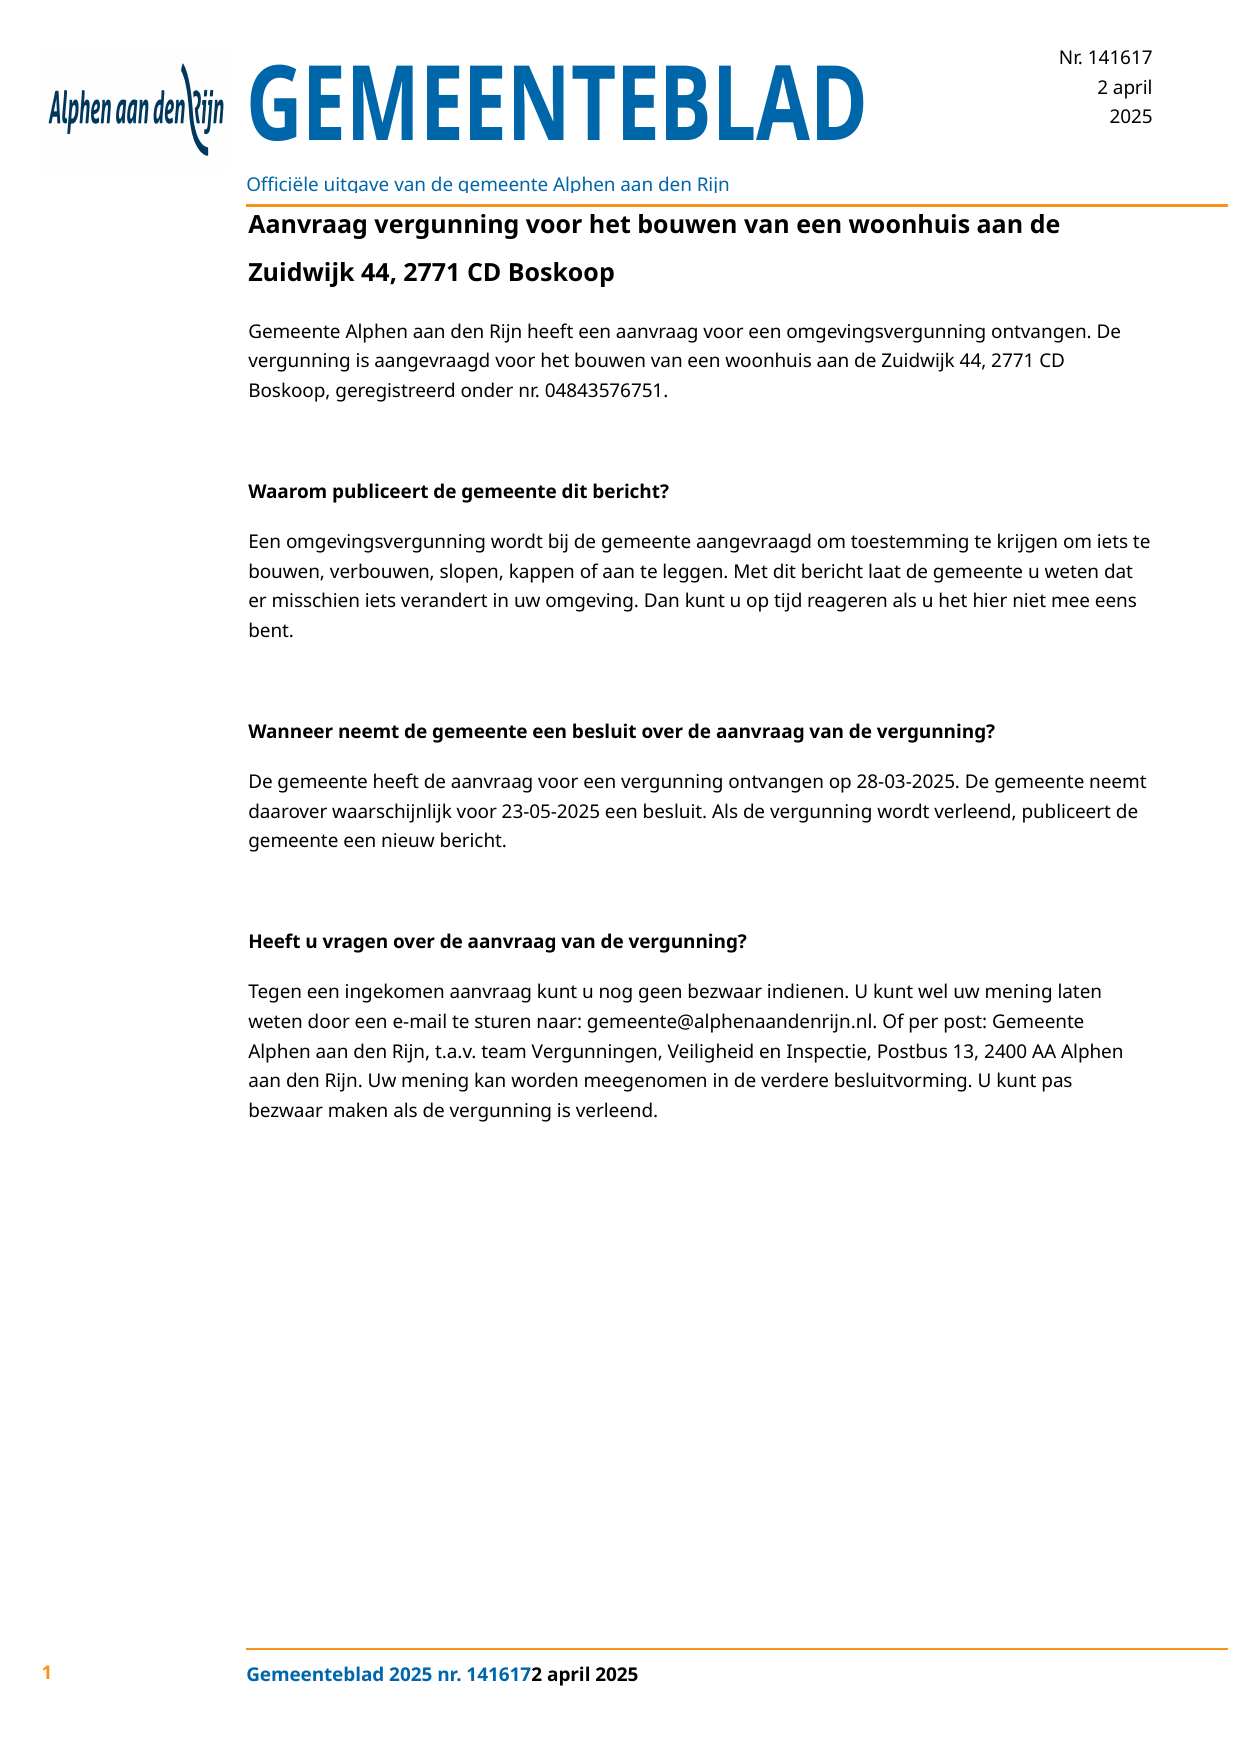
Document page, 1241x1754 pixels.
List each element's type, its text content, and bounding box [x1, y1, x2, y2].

picture [41, 47, 231, 172]
text Wanneer neemt de gemeente een besluit over de aanvraag van de vergunning? [248, 718, 1152, 744]
text Waarom publiceert de gemeente dit bericht? [248, 478, 1152, 504]
text De gemeente heeft de aanvraag voor een vergunning ontvangen op 28-03-2025. De gemeente neemt daarover waarschijnlijk voor 23-05-2025 een besluit. Als de vergunning wordt verleend, publiceert de gemeente een nieuw bericht. [248, 768, 1152, 853]
text Heeft u vragen over de aanvraag van de vergunning? [248, 928, 1152, 954]
text Gemeente Alphen aan den Rijn heeft een aanvraag voor een omgevingsvergunning ontvangen. De vergunning is aangevraagd voor het bouwen van een woonhuis aan de Zuidwijk 44, 2771 CD Boskoop, geregistreerd onder nr. 04843576751. [248, 318, 1152, 403]
text Een omgevingsvergunning wordt bij de gemeente aangevraagd om toestemming te krijgen om iets te bouwen, verbouwen, slopen, kappen of aan te leggen. Met dit bericht laat de gemeente u weten dat er misschien iets verandert in uw omgeving. Dan kunt u op tijd reageren als u het hier niet mee eens bent. [248, 528, 1152, 643]
text Tegen een ingekomen aanvraag kunt u nog geen bezwaar indienen. U kunt wel uw mening laten weten door een e-mail te sturen naar: gemeente@alphenaandenrijn.nl. Of per post: Gemeente Alphen aan den Rijn, t.a.v. team Vergunningen, Veiligheid en Inspectie, Postbus 13, 2400 AA Alphen aan den Rijn. Uw mening kan worden meegenomen in de verdere besluitvorming. U kunt pas bezwaar maken als de vergunning is verleend. [248, 979, 1152, 1123]
text Aanvraag vergunning voor het bouwen van een woonhuis aan de Zuidwijk 44, 2771 CD Boskoop [248, 207, 1152, 288]
